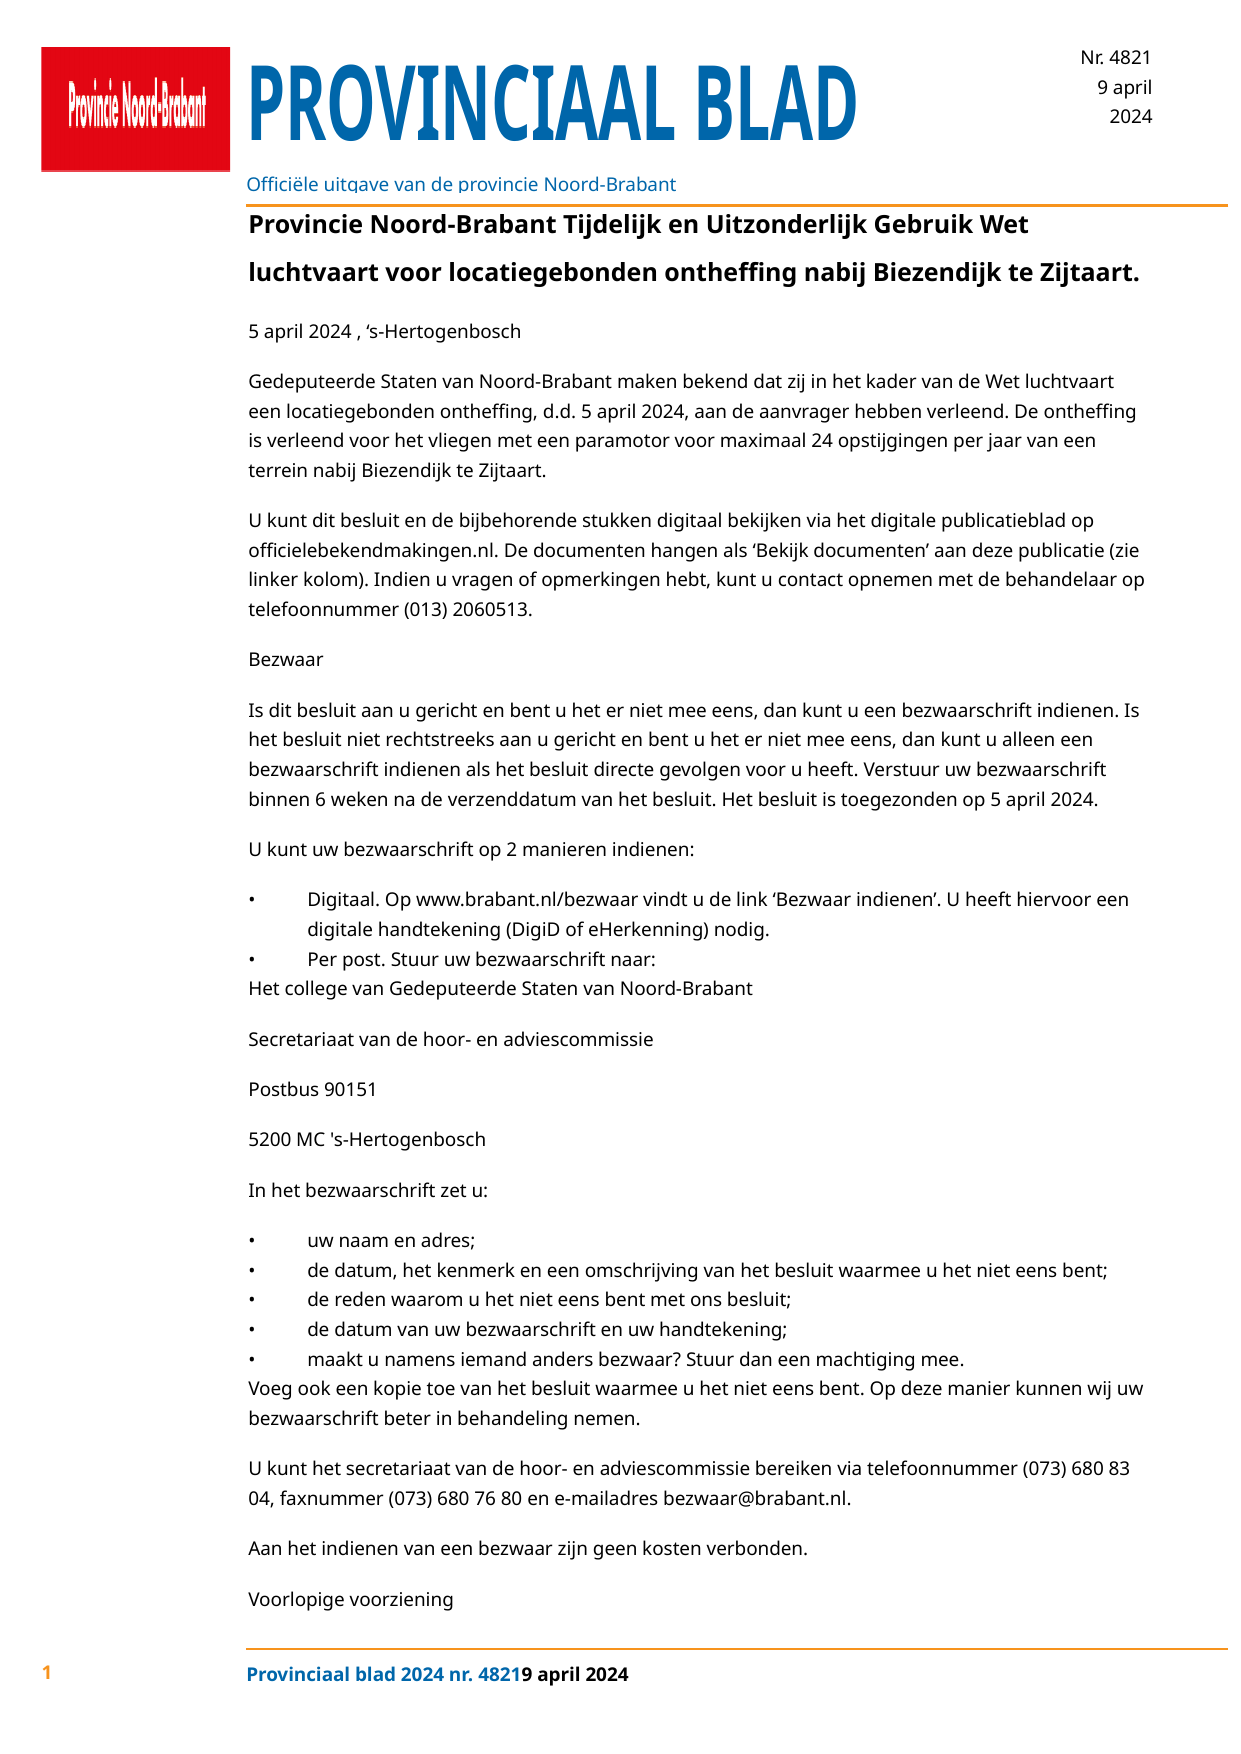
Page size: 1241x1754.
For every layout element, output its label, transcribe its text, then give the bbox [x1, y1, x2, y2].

text U kunt het secretariaat van de hoor- en adviescommissie bereiken via telefoonnummer (073) 680 83 04, faxnummer (073) 680 76 80 en e-mailadres bezwaar@brabant.nl. [248, 1455, 1152, 1511]
text Provincie Noord-Brabant Tijdelijk en Uitzonderlijk Gebruik Wet luchtvaart voor locatiegebonden ontheffing nabij Biezendijk te Zijtaart. [248, 207, 1152, 288]
text Is dit besluit aan u gericht en bent u het er niet mee eens, dan kunt u een bezwaarschrift indienen. Is het besluit niet rechtstreeks aan u gericht en bent u het er niet mee eens, dan kunt u alleen een bezwaarschrift indienen als het besluit directe gevolgen voor u heeft. Verstuur uw bezwaarschrift binnen 6 weken na de verzenddatum van het besluit. Het besluit is toegezonden op 5 april 2024. [248, 697, 1152, 812]
list maakt u namens iemand anders bezwaar? Stuur dan een machtiging mee. [248, 1346, 1152, 1372]
text 5 april 2024 , ‘s-Hertogenbosch [248, 318, 1152, 344]
text U kunt dit besluit en de bijbehorende stukken digitaal bekijken via het digitale publicatieblad op officielebekendmakingen.nl. De documenten hangen als ‘Bekijk documenten’ aan deze publicatie (zie linker kolom). Indien u vragen of opmerkingen hebt, kunt u contact opnemen met de behandelaar op telefoonnummer (013) 2060513. [248, 507, 1152, 622]
text U kunt uw bezwaarschrift op 2 manieren indienen: [248, 836, 1152, 862]
text Secretariaat van de hoor- en adviescommissie [248, 1026, 1152, 1052]
text Aan het indienen van een bezwaar zijn geen kosten verbonden. [248, 1535, 1152, 1561]
text Voorlopige voorziening [248, 1586, 1152, 1612]
list de datum, het kenmerk en een omschrijving van het besluit waarmee u het niet eens bent; [248, 1257, 1152, 1283]
list de datum van uw bezwaarschrift en uw handtekening; [248, 1316, 1152, 1342]
text 5200 MC 's‑Hertogenbosch [248, 1127, 1152, 1152]
text Het college van Gedeputeerde Staten van Noord-Brabant [248, 975, 1152, 1001]
text In het bezwaarschrift zet u: [248, 1177, 1152, 1203]
text Gedeputeerde Staten van Noord-Brabant maken bekend dat zij in het kader van de Wet luchtvaart een locatiegebonden ontheffing, d.d. 5 april 2024, aan de aanvrager hebben verleend. De ontheffing is verleend voor het vliegen met een paramotor voor maximaal 24 opstijgingen per jaar van een terrein nabij Biezendijk te Zijtaart. [248, 368, 1152, 483]
list Per post. Stuur uw bezwaarschrift naar: [248, 946, 1152, 972]
list uw naam en adres; [248, 1227, 1152, 1253]
text Bezwaar [248, 647, 1152, 672]
text Postbus 90151 [248, 1076, 1152, 1102]
text Voeg ook een kopie toe van het besluit waarmee u het niet eens bent. Op deze manier kunnen wij uw bezwaarschrift beter in behandeling nemen. [248, 1375, 1152, 1431]
list Digitaal. Op www.brabant.nl/bezwaar vindt u de link ‘Bezwaar indienen’. U heeft hiervoor een digitale handtekening (DigiD of eHerkenning) nodig. [248, 887, 1152, 942]
picture [41, 47, 231, 172]
list de reden waarom u het niet eens bent met ons besluit; [248, 1287, 1152, 1312]
